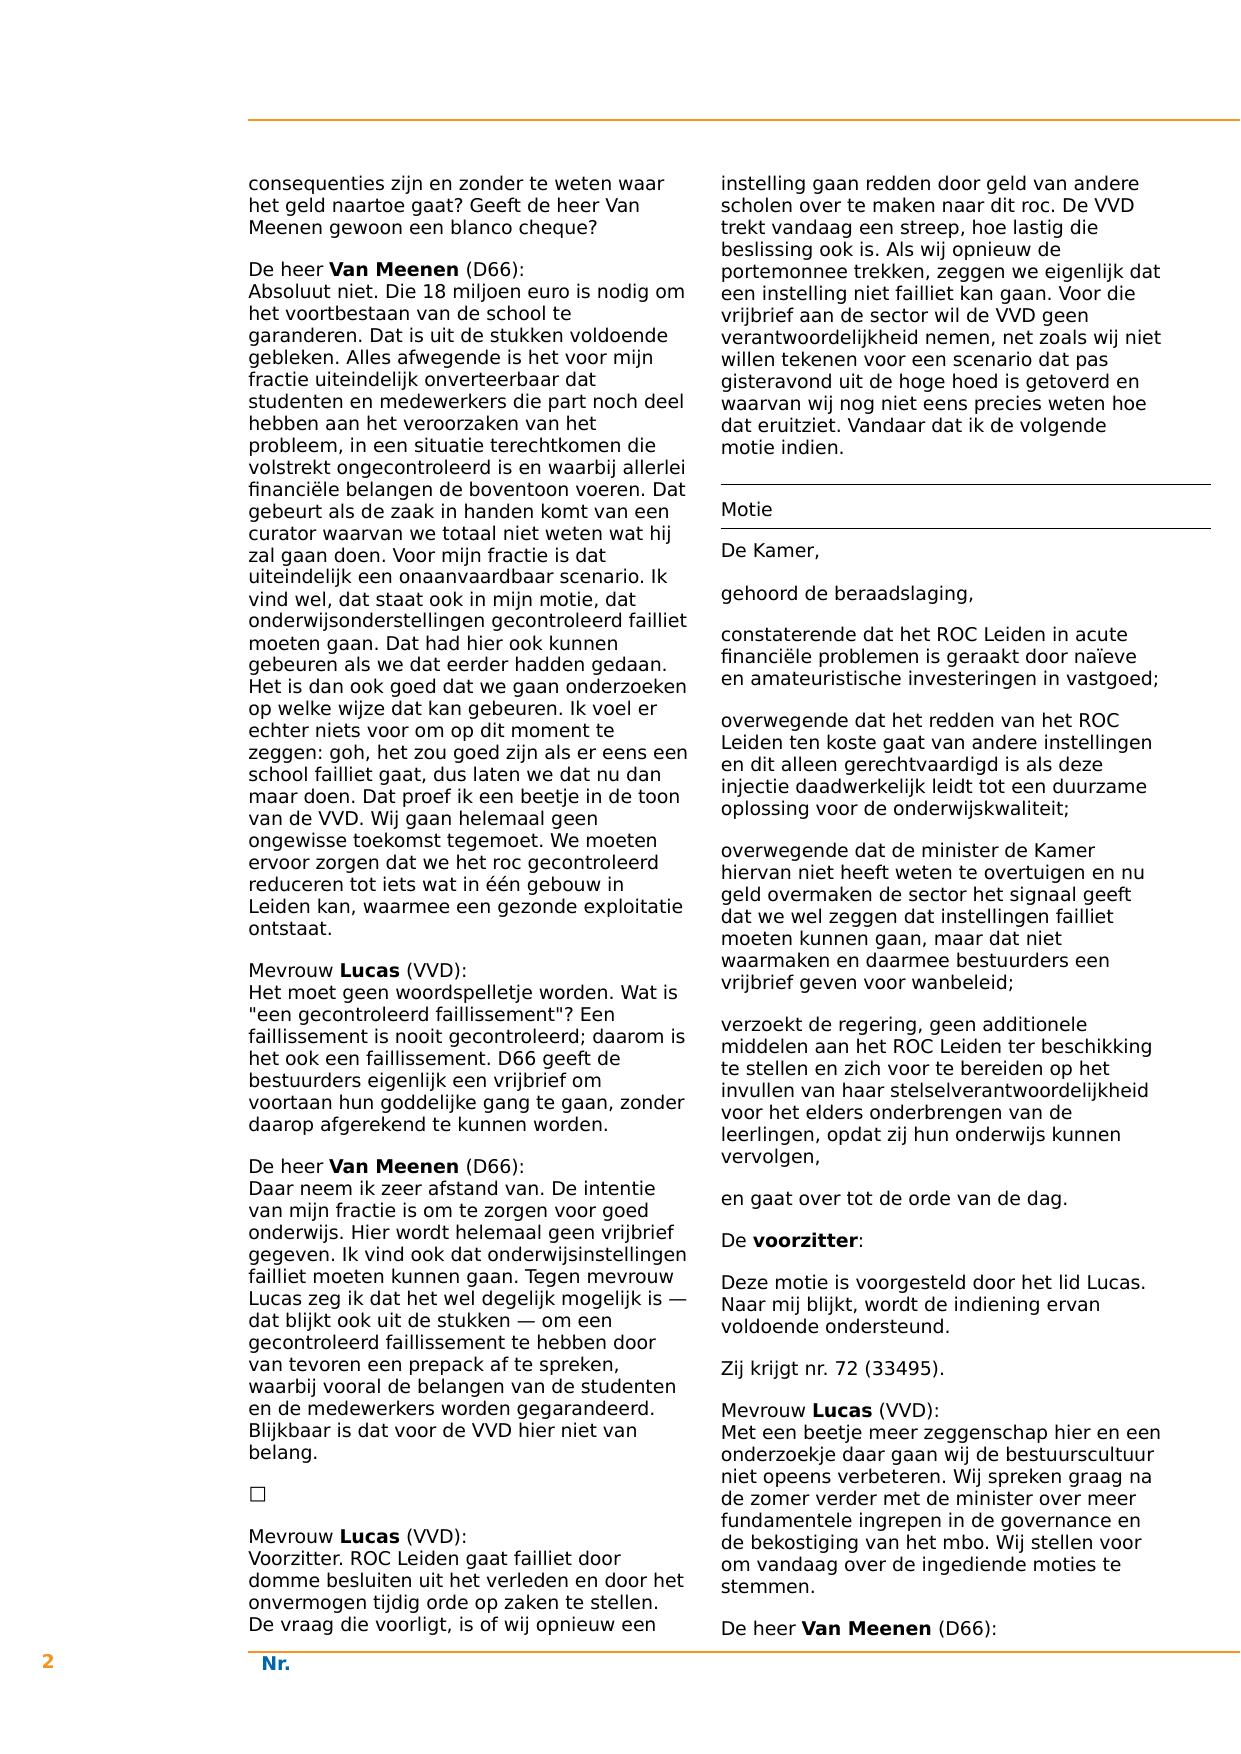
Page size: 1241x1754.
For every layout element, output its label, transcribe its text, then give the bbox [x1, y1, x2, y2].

text constaterende dat het ROC Leiden in acute financiële problemen is geraakt door naïeve en amateuristische investeringen in vastgoed; [721, 624, 1163, 690]
text Absoluut niet. Die 18 miljoen euro is nodig om het voortbestaan van de school te garanderen. Dat is uit de stukken voldoende gebleken. Alles afwegende is het voor mijn fractie uiteindelijk onverteerbaar dat studenten en medewerkers die part noch deel hebben aan het veroorzaken van het probleem, in een situatie terechtkomen die volstrekt ongecontroleerd is en waarbij allerlei financiële belangen de boventoon voeren. Dat gebeurt als de zaak in handen komt van een curator waarvan we totaal niet weten wat hij zal gaan doen. Voor mijn fractie is dat uiteindelijk een onaanvaardbaar scenario. Ik vind wel, dat staat ook in mijn motie, dat onderwijsonderstellingen gecontroleerd failliet moeten gaan. Dat had hier ook kunnen gebeuren als we dat eerder hadden gedaan. Het is dan ook goed dat we gaan onderzoeken op welke wijze dat kan gebeuren. Ik voel er echter niets voor om op dit moment te zeggen: goh, het zou goed zijn als er eens een school failliet gaat, dus laten we dat nu dan maar doen. Dat proef ik een beetje in de toon van de VVD. Wij gaan helemaal geen ongewisse toekomst tegemoet. We moeten ervoor zorgen dat we het roc gecontroleerd reduceren tot iets wat in één gebouw in Leiden kan, waarmee een gezonde exploitatie ontstaat. [248, 281, 691, 940]
text Zij krijgt nr. 72 (33495). [721, 1358, 1163, 1380]
text en gaat over tot de orde van de dag. [721, 1188, 1163, 1210]
text verzoekt de regering, geen additionele middelen aan het ROC Leiden ter beschikking te stellen en zich voor te bereiden op het invullen van haar stelselverantwoordelijkheid voor het elders onderbrengen van de leerlingen, opdat zij hun onderwijs kunnen vervolgen, [721, 1014, 1163, 1168]
text Het moet geen woordspelletje worden. Wat is "een gecontroleerd faillissement"? Een faillissement is nooit gecontroleerd; daarom is het ook een faillissement. D66 geeft de bestuurders eigenlijk een vrijbrief om voortaan hun goddelijke gang te gaan, zonder daarop afgerekend te kunnen worden. [248, 982, 691, 1136]
text Daar neem ik zeer afstand van. De intentie van mijn fractie is om te zorgen voor goed onderwijs. Hier wordt helemaal geen vrijbrief gegeven. Ik vind ook dat onderwijsinstellingen failliet moeten kunnen gaan. Tegen mevrouw Lucas zeg ik dat het wel degelijk mogelijk is — dat blijkt ook uit de stukken — om een gecontroleerd faillissement te hebben door van tevoren een prepack af te spreken, waarbij vooral de belangen van de studenten en de medewerkers worden gegarandeerd. Blijkbaar is dat voor de VVD hier niet van belang. [248, 1178, 691, 1464]
text Deze motie is voorgesteld door het lid Lucas. Naar mij blijkt, wordt de indiening ervan voldoende ondersteund. [721, 1272, 1163, 1338]
text ⬜ [248, 1484, 691, 1506]
text Voorzitter. ROC Leiden gaat failliet door domme besluiten uit het verleden en door het onvermogen tijdig orde op zaken te stellen. De vraag die voorligt, is of wij opnieuw een [248, 1548, 691, 1636]
text De heer Van Meenen (D66): [721, 1618, 1163, 1639]
text Mevrouw Lucas (VVD): [248, 960, 691, 982]
text De heer Van Meenen (D66): [248, 259, 691, 281]
text consequenties zijn en zonder te weten waar het geld naartoe gaat? Geeft de heer Van Meenen gewoon een blanco cheque? [248, 173, 691, 239]
text De heer Van Meenen (D66): [248, 1156, 691, 1178]
text instelling gaan redden door geld van andere scholen over te maken naar dit roc. De VVD trekt vandaag een streep, hoe lastig die beslissing ook is. Als wij opnieuw de portemonnee trekken, zeggen we eigenlijk dat een instelling niet failliet kan gaan. Voor die vrijbrief aan de sector wil de VVD geen verantwoordelijkheid nemen, net zoals wij niet willen tekenen voor een scenario dat pas gisteravond uit de hoge hoed is getoverd en waarvan wij nog niet eens precies weten hoe dat eruitziet. Vandaar dat ik de volgende motie indien. [721, 173, 1163, 458]
text Met een beetje meer zeggenschap hier en een onderzoekje daar gaan wij de bestuurscultuur niet opeens verbeteren. Wij spreken graag na de zomer verder met de minister over meer fundamentele ingrepen in de governance en de bekostiging van het mbo. Wij stellen voor om vandaag over de ingediende moties te stemmen. [721, 1422, 1163, 1598]
text Mevrouw Lucas (VVD): [248, 1526, 691, 1548]
text overwegende dat het redden van het ROC Leiden ten koste gaat van andere instellingen en dit alleen gerechtvaardigd is als deze injectie daadwerkelijk leidt tot een duurzame oplossing voor de onderwijskwaliteit; [721, 710, 1163, 820]
text Motie [721, 498, 1163, 520]
text Mevrouw Lucas (VVD): [721, 1400, 1163, 1422]
text overwegende dat de minister de Kamer hiervan niet heeft weten te overtuigen en nu geld overmaken de sector het signaal geeft dat we wel zeggen dat instellingen failliet moeten kunnen gaan, maar dat niet waarmaken en daarmee bestuurders een vrijbrief geven voor wanbeleid; [721, 840, 1163, 994]
text gehoord de beraadslaging, [721, 582, 1163, 604]
text De voorzitter: [721, 1230, 1163, 1252]
text De Kamer, [721, 540, 1163, 562]
